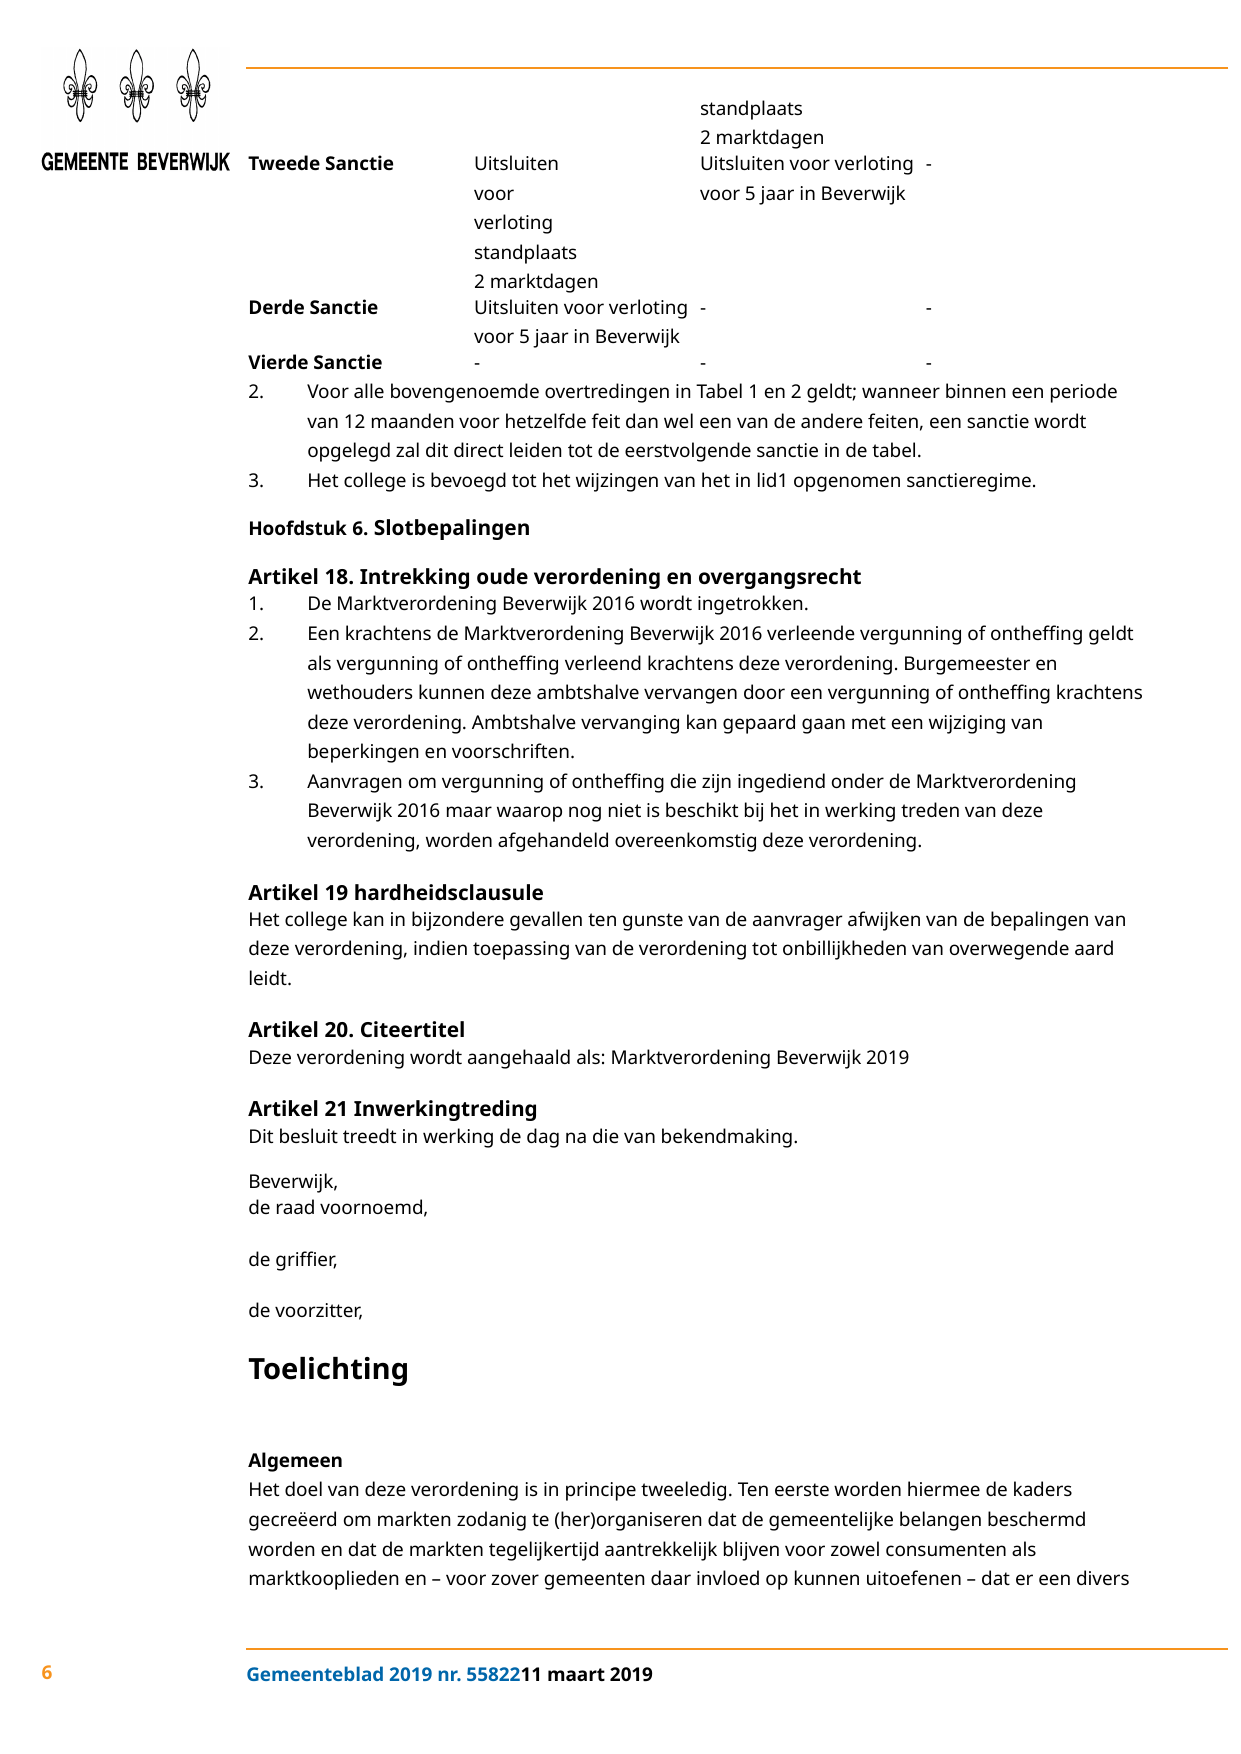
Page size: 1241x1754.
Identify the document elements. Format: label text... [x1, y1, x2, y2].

text Artikel 18. Intrekking oude verordening en overgangsrecht [248, 562, 1152, 591]
text Het doel van deze verordening is in principe tweeledig. Ten eerste worden hiermee de kaders gecreëerd om markten zodanig te (her)organiseren dat de gemeentelijke belangen beschermd worden en dat de markten tegelijkertijd aantrekkelijk blijven voor zowel consumenten als marktkooplieden en – voor zover gemeenten daar invloed op kunnen uitoefenen – dat er een divers [248, 1477, 1152, 1591]
table_cell Uitsluiten voor verloting voor 5 jaar in Beverwijk [474, 294, 700, 349]
table_cell - [926, 95, 1152, 150]
table_cell - [700, 350, 926, 375]
text de raad voornoemd, [248, 1194, 1152, 1220]
text Algemeen [248, 1447, 1152, 1473]
table_cell Tweede Sanctie [248, 150, 474, 294]
table_cell - [926, 350, 1152, 375]
text Hoofdstuk 6. Slotbepalingen [248, 513, 1152, 541]
text de griffier, [248, 1246, 1152, 1271]
text Beverwijk, [248, 1168, 1152, 1194]
text Artikel 20. Citeertitel [248, 1016, 1152, 1044]
list Het college is bevoegd tot het wijzingen van het in lid1 opgenomen sanctieregime. [248, 467, 1152, 493]
text Deze verordening wordt aangehaald als: Marktverordening Beverwijk 2019 [248, 1044, 1152, 1070]
list Aanvragen om vergunning of ontheffing die zijn ingediend onder de Marktverordening Beverwijk 2016 maar waarop nog niet is beschikt bij het in werking treden van deze verordening, worden afgehandeld overeenkomstig deze verordening. [248, 768, 1152, 853]
table_cell [474, 95, 700, 150]
text Toelichting [248, 1349, 1152, 1388]
table_cell [248, 95, 474, 150]
table_cell Vierde Sanctie [248, 350, 474, 375]
table_cell - [474, 350, 700, 375]
table_cell - [700, 294, 926, 349]
text Artikel 19 hardheidsclausule [248, 878, 1152, 906]
table_cell Derde Sanctie [248, 294, 474, 349]
text de voorzitter, [248, 1297, 1152, 1323]
text Het college kan in bijzondere gevallen ten gunste van de aanvrager afwijken van de bepalingen van deze verordening, indien toepassing van de verordening tot onbillijkheden van overwegende aard leidt. [248, 906, 1152, 991]
list Een krachtens de Marktverordening Beverwijk 2016 verleende vergunning of ontheffing geldt als vergunning of ontheffing verleend krachtens deze verordening. Burgemeester en wethouders kunnen deze ambtshalve vervangen door een vergunning of ontheffing krachtens deze verordening. Ambtshalve vervanging kan gepaard gaan met een wijziging van beperkingen en voorschriften. [248, 620, 1152, 764]
table_cell standplaats 2 marktdagen [700, 95, 926, 150]
text Artikel 21 Inwerkingtreding [248, 1094, 1152, 1123]
table_cell - [926, 150, 1152, 294]
table_cell Uitsluiten voor verloting standplaats 2 marktdagen [474, 150, 700, 294]
text Dit besluit treedt in werking de dag na die van bekendmaking. [248, 1123, 1152, 1149]
table_cell Uitsluiten voor verloting voor 5 jaar in Beverwijk [700, 150, 926, 294]
list Voor alle bovengenoemde overtredingen in Tabel 1 en 2 geldt; wanneer binnen een periode van 12 maanden voor hetzelfde feit dan wel een van de andere feiten, een sanctie wordt opgelegd zal dit direct leiden tot de eerstvolgende sanctie in de tabel. [248, 378, 1152, 463]
list De Marktverordening Beverwijk 2016 wordt ingetrokken. [248, 591, 1152, 616]
picture [41, 47, 231, 172]
table_cell - [926, 294, 1152, 349]
